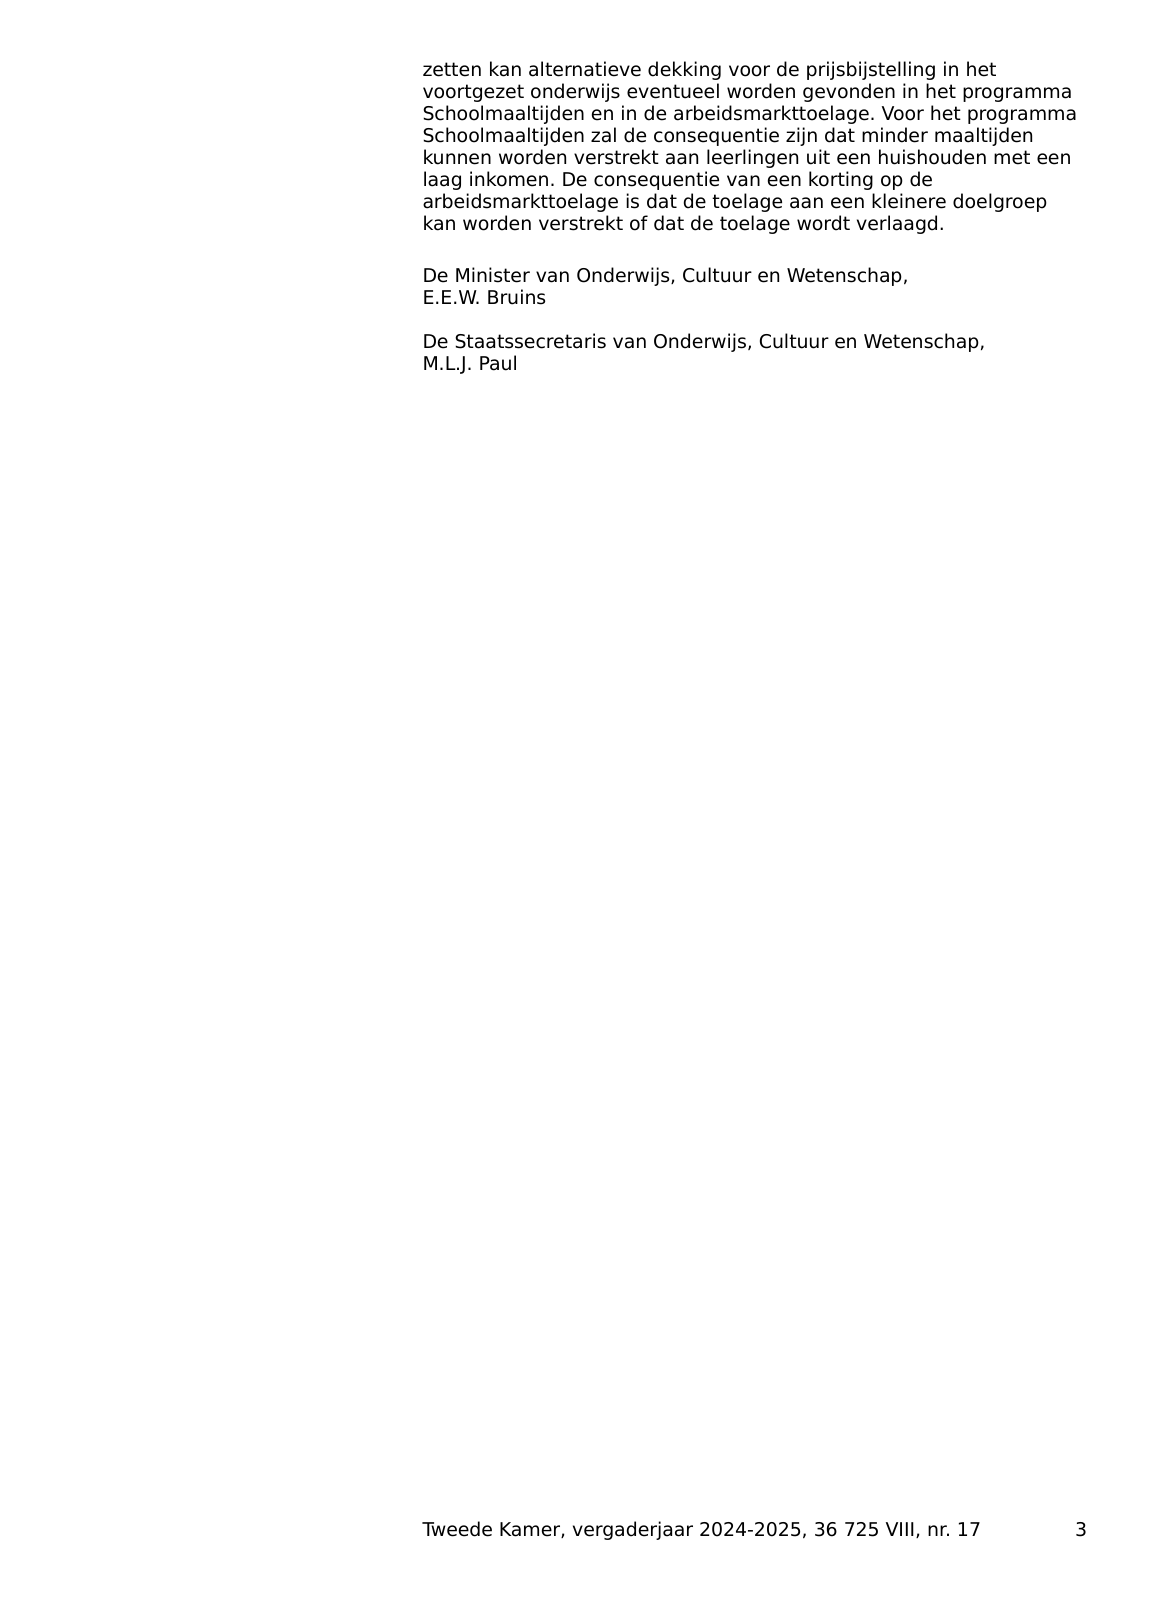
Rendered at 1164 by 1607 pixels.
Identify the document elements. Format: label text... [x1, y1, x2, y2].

text zetten kan alternatieve dekking voor de prijsbijstelling in het voortgezet onderwijs eventueel worden gevonden in het programma Schoolmaaltijden en in de arbeidsmarkttoelage. Voor het programma Schoolmaaltijden zal de consequentie zijn dat minder maaltijden kunnen worden verstrekt aan leerlingen uit een huishouden met een laag inkomen. De consequentie van een korting op de arbeidsmarkttoelage is dat de toelage aan een kleinere doelgroep kan worden verstrekt of dat de toelage wordt verlaagd. [422, 59, 1087, 235]
text De Staatssecretaris van Onderwijs, Cultuur en Wetenschap, M.L.J. Paul [422, 331, 1087, 375]
text De Minister van Onderwijs, Cultuur en Wetenschap, E.E.W. Bruins [422, 265, 1087, 309]
